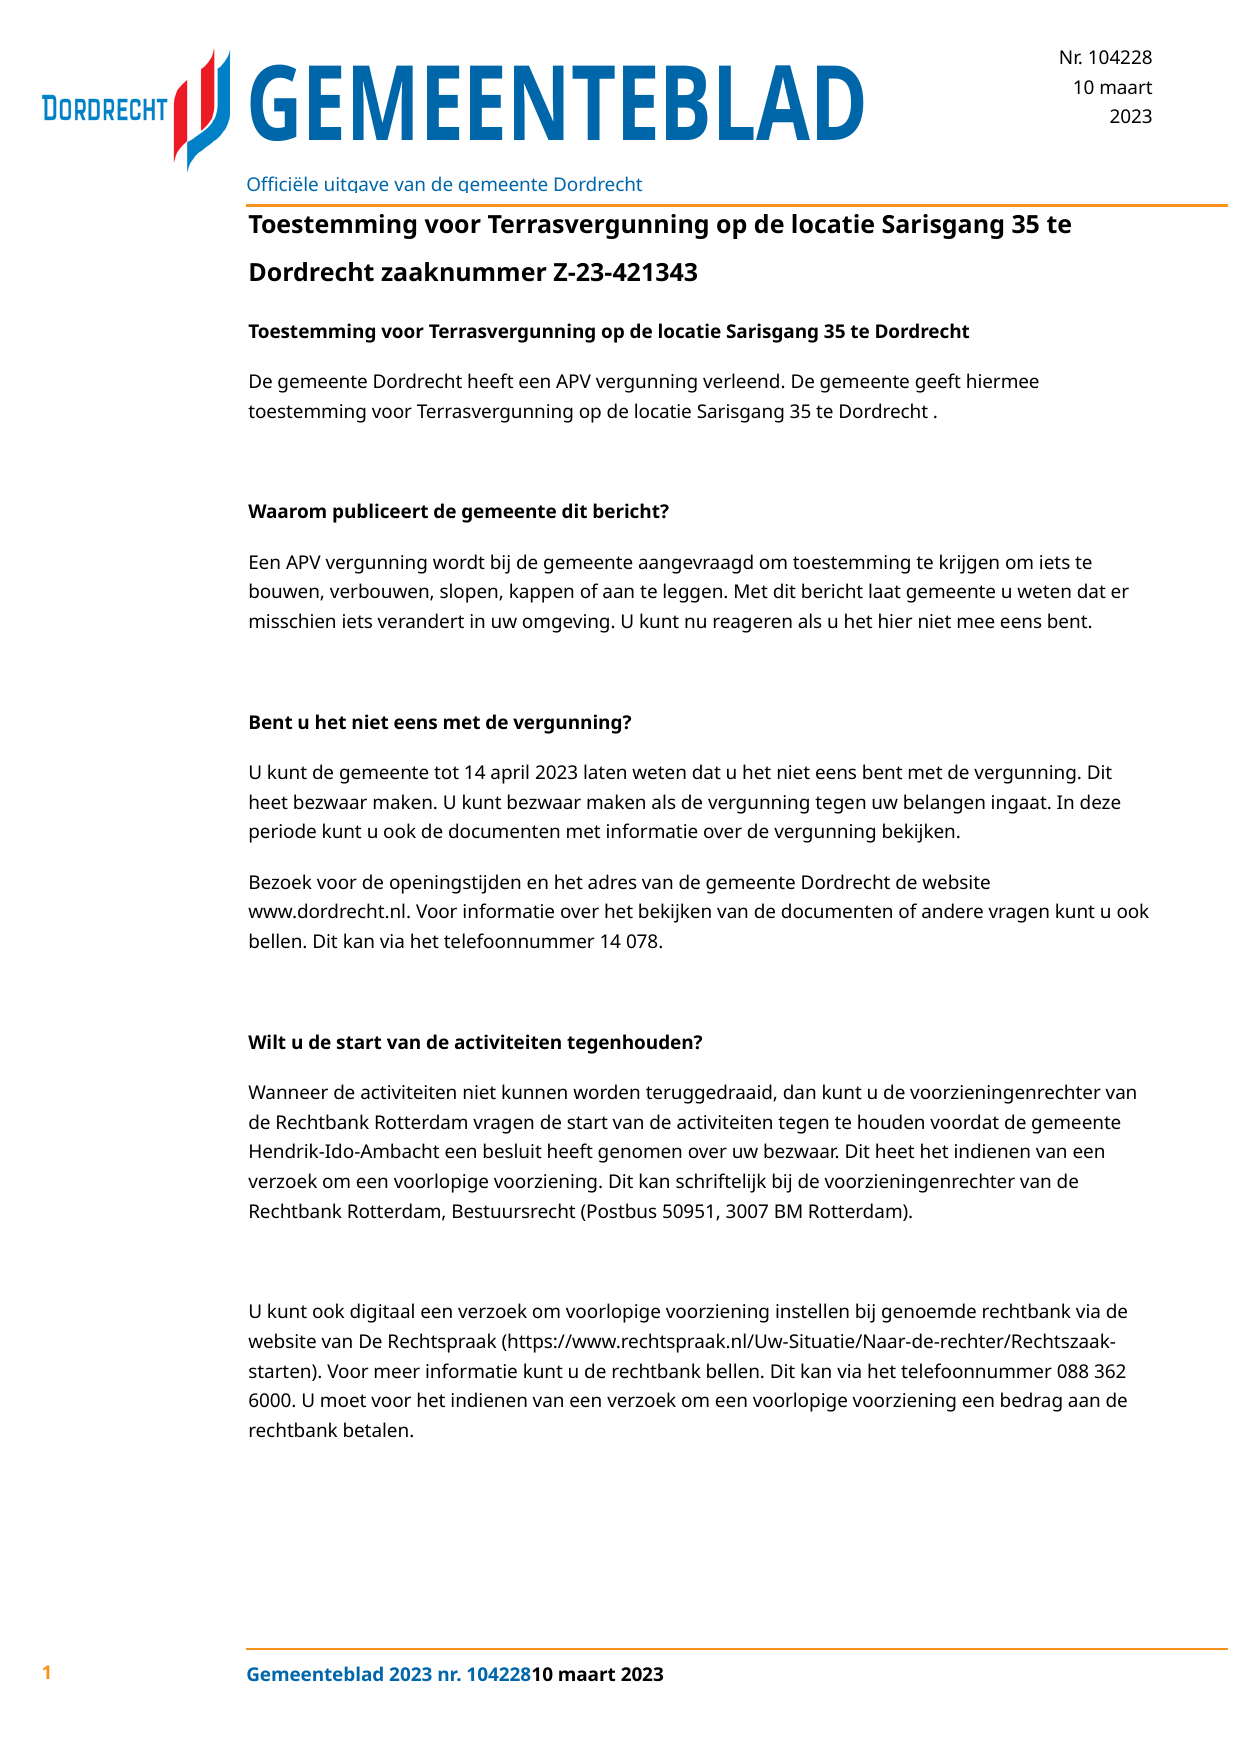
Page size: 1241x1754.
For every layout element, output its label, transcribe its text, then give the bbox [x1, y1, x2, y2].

picture [41, 47, 231, 172]
text De gemeente Dordrecht heeft een APV vergunning verleend. De gemeente geeft hiermee toestemming voor Terrasvergunning op de locatie Sarisgang 35 te Dordrecht . [248, 368, 1152, 424]
text U kunt de gemeente tot 14 april 2023 laten weten dat u het niet eens bent met de vergunning. Dit heet bezwaar maken. U kunt bezwaar maken als de vergunning tegen uw belangen ingaat. In deze periode kunt u ook de documenten met informatie over de vergunning bekijken. [248, 759, 1152, 844]
text Bent u het niet eens met de vergunning? [248, 709, 1152, 735]
text Toestemming voor Terrasvergunning op de locatie Sarisgang 35 te Dordrecht zaaknummer Z-23-421343 [248, 207, 1152, 288]
text Waarom publiceert de gemeente dit bericht? [248, 499, 1152, 524]
text Bezoek voor de openingstijden en het adres van de gemeente Dordrecht de website www.dordrecht.nl. Voor informatie over het bekijken van de documenten of andere vragen kunt u ook bellen. Dit kan via het telefoonnummer 14 078. [248, 869, 1152, 954]
text Wanneer de activiteiten niet kunnen worden teruggedraaid, dan kunt u de voorzieningenrechter van de Rechtbank Rotterdam vragen de start van de activiteiten tegen te houden voordat de gemeente Hendrik-Ido-Ambacht een besluit heeft genomen over uw bezwaar. Dit heet het indienen van een verzoek om een voorlopige voorziening. Dit kan schriftelijk bij de voorzieningenrechter van de Rechtbank Rotterdam, Bestuursrecht (Postbus 50951, 3007 BM Rotterdam). [248, 1079, 1152, 1224]
text Een APV vergunning wordt bij de gemeente aangevraagd om toestemming te krijgen om iets te bouwen, verbouwen, slopen, kappen of aan te leggen. Met dit bericht laat gemeente u weten dat er misschien iets verandert in uw omgeving. U kunt nu reageren als u het hier niet mee eens bent. [248, 549, 1152, 634]
text Wilt u de start van de activiteiten tegenhouden? [248, 1029, 1152, 1055]
text U kunt ook digitaal een verzoek om voorlopige voorziening instellen bij genoemde rechtbank via de website van De Rechtspraak (https://www.rechtspraak.nl/Uw-Situatie/Naar-de-rechter/Rechtszaak-starten). Voor meer informatie kunt u de rechtbank bellen. Dit kan via het telefoonnummer 088 362 6000. U moet voor het indienen van een verzoek om een voorlopige voorziening een bedrag aan de rechtbank betalen. [248, 1299, 1152, 1443]
text Toestemming voor Terrasvergunning op de locatie Sarisgang 35 te Dordrecht [248, 318, 1152, 344]
